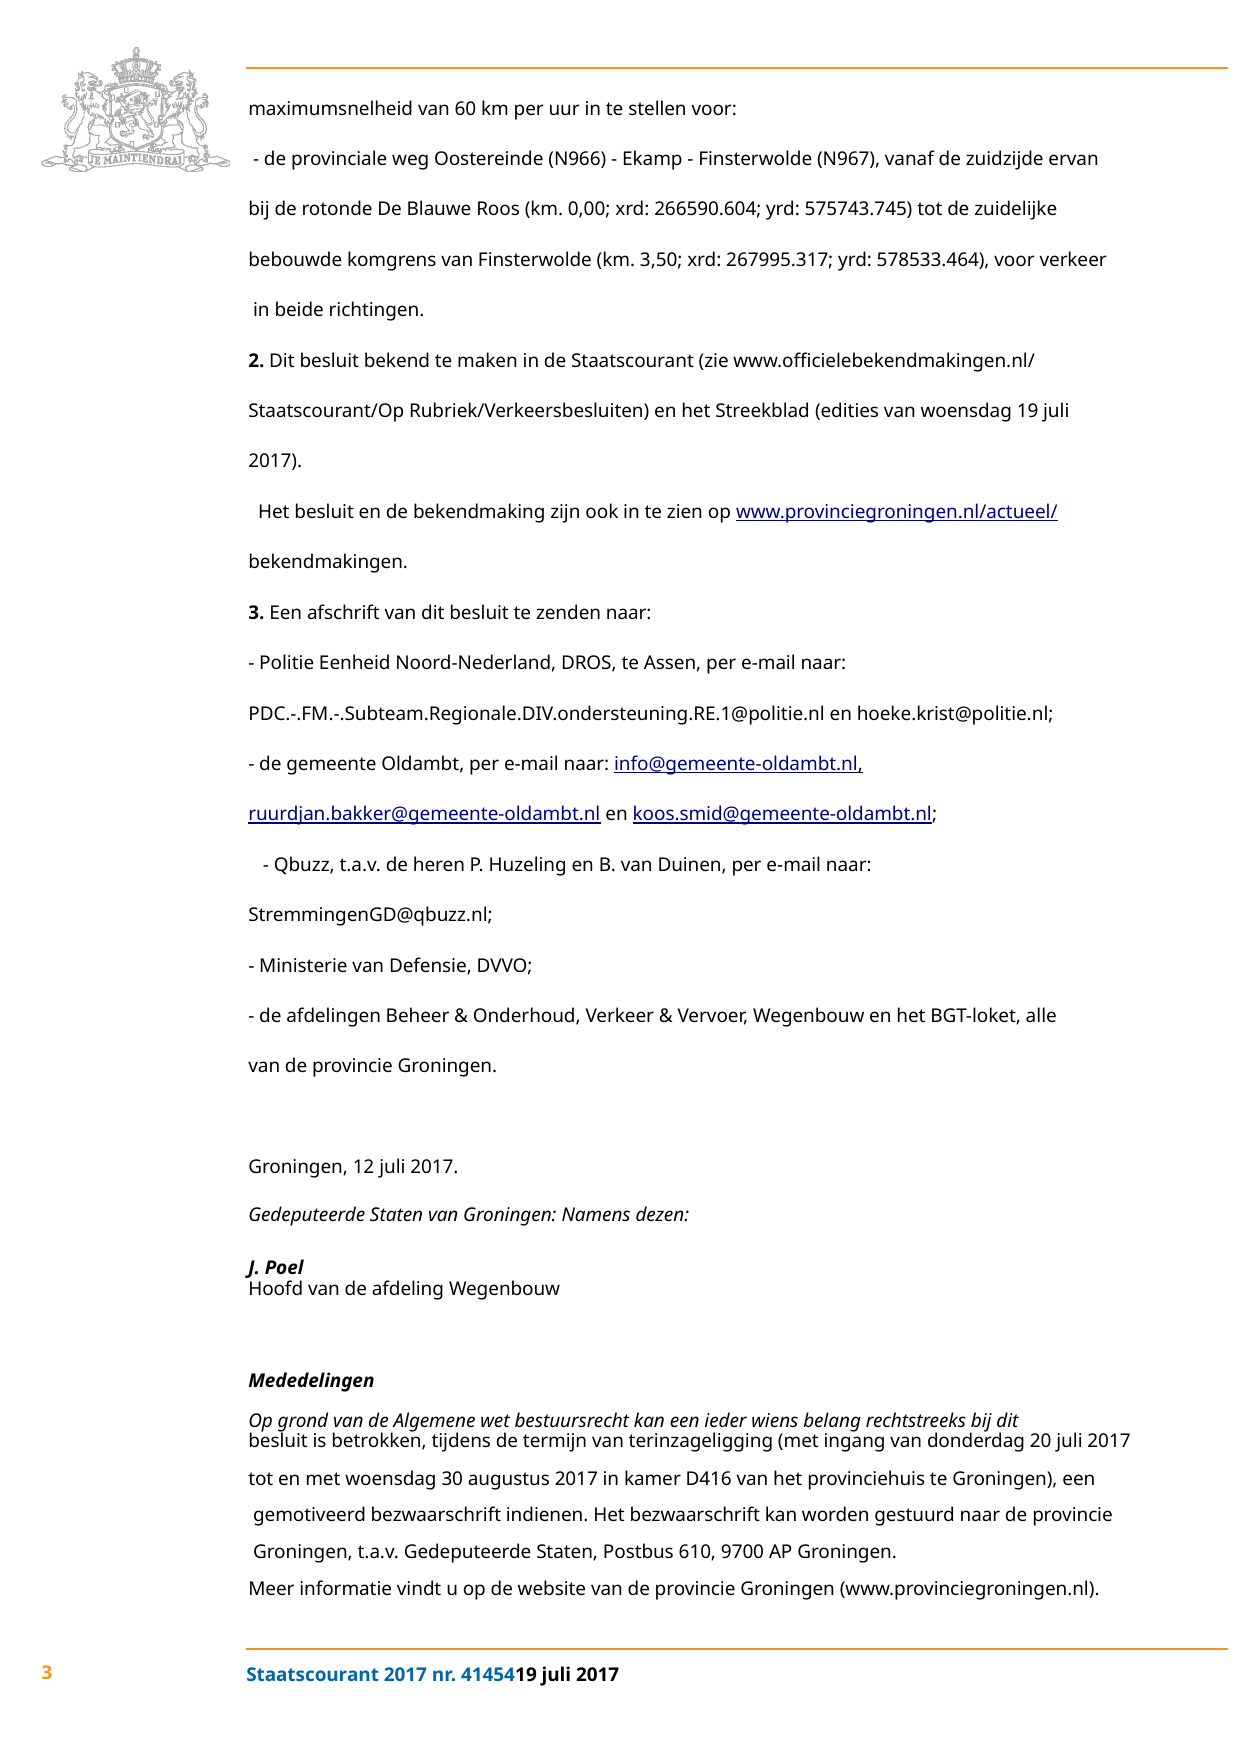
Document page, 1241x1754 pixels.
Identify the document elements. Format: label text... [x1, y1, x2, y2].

text maximumsnelheid van 60 km per uur in te stellen voor: [248, 95, 1152, 121]
text 3. Een afschrift van dit besluit te zenden naar: [248, 599, 1152, 625]
text tot en met woensdag 30 augustus 2017 in kamer D416 van het provinciehuis te Groningen), een [248, 1469, 1152, 1489]
text besluit is betrokken, tijdens de termijn van terinzageligging (met ingang van donderdag 20 juli 2017 [248, 1432, 1152, 1452]
text J. Poel [248, 1254, 1152, 1280]
text Het besluit en de bekendmaking zijn ook in te zien op www.provinciegroningen.nl/actueel/ [248, 498, 1152, 524]
text Hoofd van de afdeling Wegenbouw [248, 1280, 1152, 1299]
text Staatscourant/Op Rubriek/Verkeersbesluiten) en het Streekblad (edities van woensdag 19 juli [248, 397, 1152, 423]
text StremmingenGD@qbuzz.nl; [248, 901, 1152, 927]
text gemotiveerd bezwaarschrift indienen. Het bezwaarschrift kan worden gestuurd naar de provincie [248, 1506, 1152, 1526]
text - Politie Eenheid Noord-Nederland, DROS, te Assen, per e-mail naar: [248, 649, 1152, 675]
text bebouwde komgrens van Finsterwolde (km. 3,50; xrd: 267995.317; yrd: 578533.464), voor verkeer [248, 246, 1152, 272]
text - de afdelingen Beheer & Onderhoud, Verkeer & Vervoer, Wegenbouw en het BGT-loket, alle [248, 1002, 1152, 1028]
text - Qbuzz, t.a.v. de heren P. Huzeling en B. van Duinen, per e-mail naar: [248, 851, 1152, 877]
text bekendmakingen. [248, 548, 1152, 574]
text 2017). [248, 448, 1152, 473]
text Op grond van de Algemene wet bestuursrecht kan een ieder wiens belang rechtstreeks bij dit [248, 1407, 1152, 1432]
text Meer informatie vindt u op de website van de provincie Groningen (www.provinciegroningen.nl). [248, 1580, 1152, 1600]
text Groningen, 12 juli 2017. [248, 1153, 1152, 1179]
text - Ministerie van Defensie, DVVO; [248, 952, 1152, 978]
picture [41, 47, 231, 172]
text - de provinciale weg Oostereinde (N966) - Ekamp - Finsterwolde (N967), vanaf de zuidzijde ervan [248, 145, 1152, 171]
text PDC.-.FM.-.Subteam.Regionale.DIV.ondersteuning.RE.1@politie.nl en hoeke.krist@politie.nl; [248, 700, 1152, 726]
text in beide richtingen. [248, 296, 1152, 322]
text - de gemeente Oldambt, per e-mail naar: info@gemeente-oldambt.nl, [248, 750, 1152, 776]
text ruurdjan.bakker@gemeente-oldambt.nl en koos.smid@gemeente-oldambt.nl; [248, 801, 1152, 826]
text Groningen, t.a.v. Gedeputeerde Staten, Postbus 610, 9700 AP Groningen. [248, 1543, 1152, 1563]
text bij de rotonde De Blauwe Roos (km. 0,00; xrd: 266590.604; yrd: 575743.745) tot de zuidelijke [248, 196, 1152, 221]
text Gedeputeerde Staten van Groningen: Namens dezen: [248, 1201, 1152, 1227]
text Mededelingen [248, 1367, 1152, 1393]
text van de provincie Groningen. [248, 1053, 1152, 1078]
text 2. Dit besluit bekend te maken in de Staatscourant (zie www.officielebekendmakingen.nl/ [248, 347, 1152, 373]
